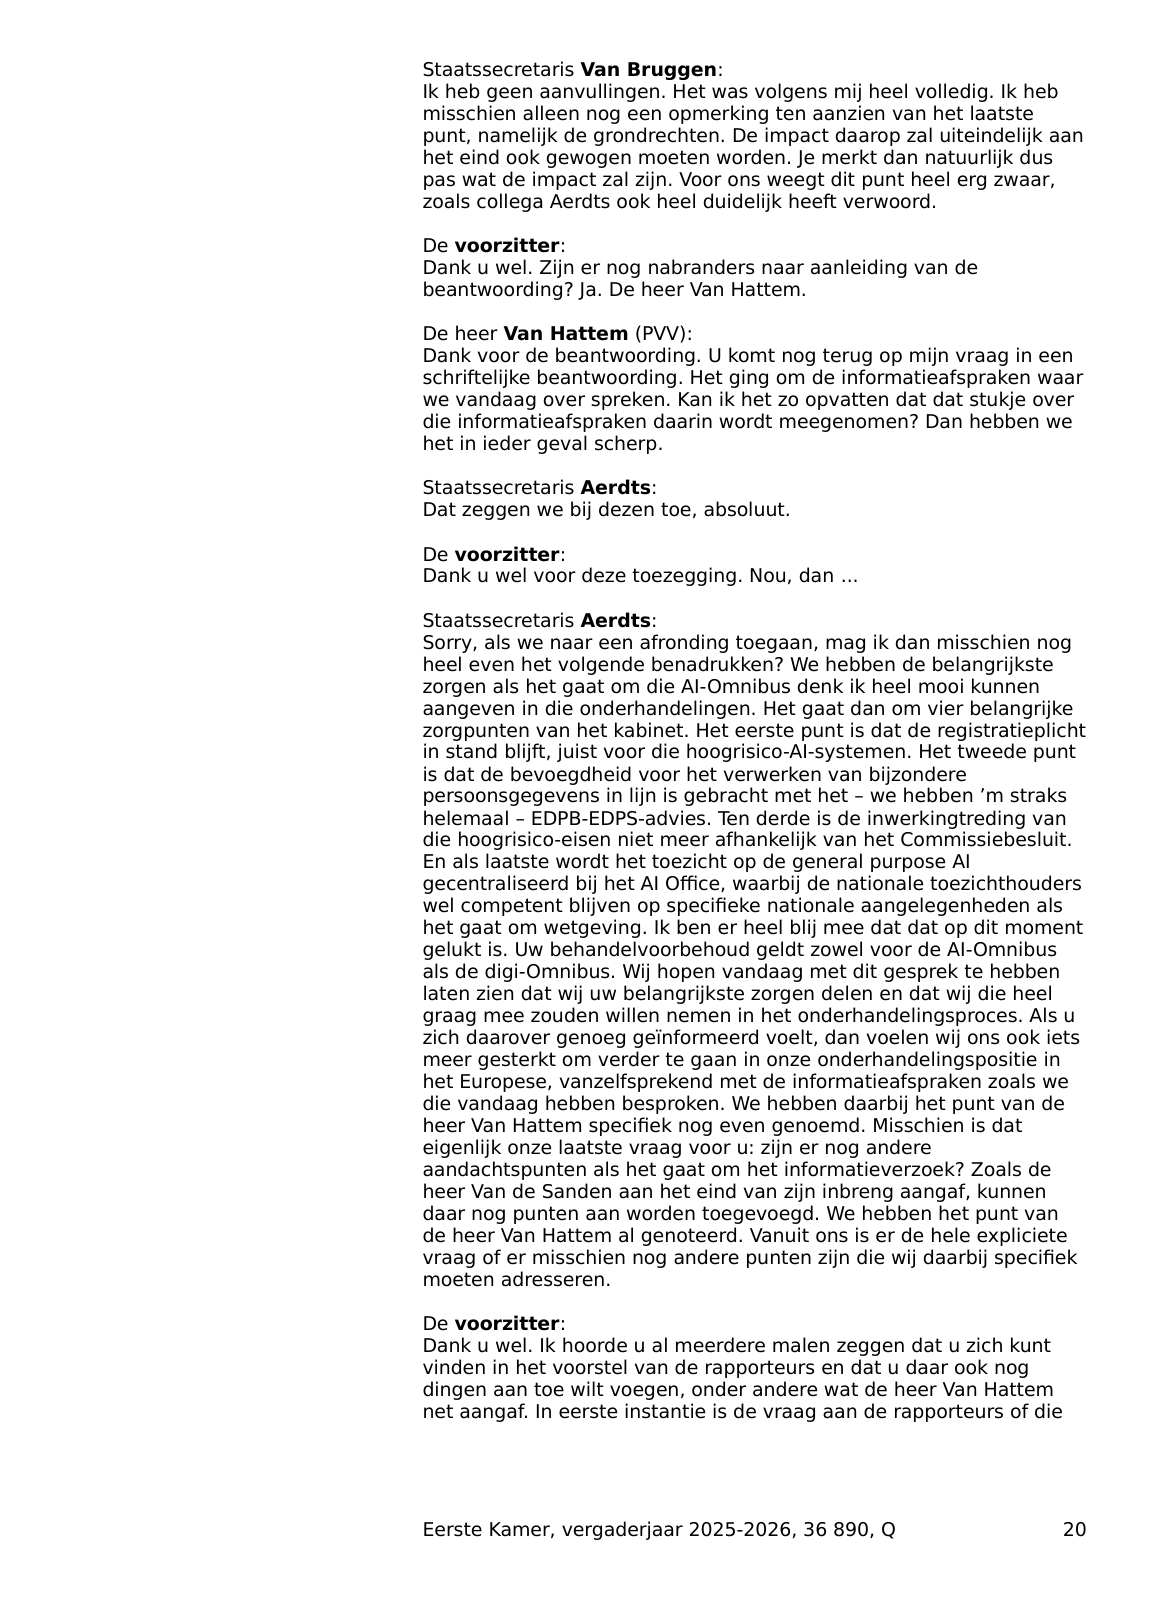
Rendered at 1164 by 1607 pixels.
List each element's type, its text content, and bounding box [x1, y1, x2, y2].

text De voorzitter: [422, 235, 1087, 257]
text Dank u wel. Zijn er nog nabranders naar aanleiding van de beantwoording? Ja. De heer Van Hattem. [422, 257, 1087, 301]
text Dat zeggen we bij dezen toe, absoluut. [422, 499, 1087, 521]
text Dank u wel. Ik hoorde u al meerdere malen zeggen dat u zich kunt vinden in het voorstel van de rapporteurs en dat u daar ook nog dingen aan toe wilt voegen, onder andere wat de heer Van Hattem net aangaf. In eerste instantie is de vraag aan de rapporteurs of die [422, 1335, 1087, 1423]
text Dank voor de beantwoording. U komt nog terug op mijn vraag in een schriftelijke beantwoording. Het ging om de informatieafspraken waar we vandaag over spreken. Kan ik het zo opvatten dat dat stukje over die informatieafspraken daarin wordt meegenomen? Dan hebben we het in ieder geval scherp. [422, 345, 1087, 455]
text Dank u wel voor deze toezegging. Nou, dan ... [422, 565, 1087, 587]
text Staatssecretaris Aerdts: [422, 477, 1087, 499]
text Staatssecretaris Van Bruggen: [422, 59, 1087, 81]
text Sorry, als we naar een afronding toegaan, mag ik dan misschien nog heel even het volgende benadrukken? We hebben de belangrijkste zorgen als het gaat om die AI-Omnibus denk ik heel mooi kunnen aangeven in die onderhandelingen. Het gaat dan om vier belangrijke zorgpunten van het kabinet. Het eerste punt is dat de registratieplicht in stand blijft, juist voor die hoogrisico-AI-systemen. Het tweede punt is dat de bevoegdheid voor het verwerken van bijzondere persoonsgegevens in lijn is gebracht met het – we hebben ’m straks helemaal – EDPB-EDPS-advies. Ten derde is de inwerkingtreding van die hoogrisico-eisen niet meer afhankelijk van het Commissiebesluit. En als laatste wordt het toezicht op de general purpose AI gecentraliseerd bij het AI Office, waarbij de nationale toezichthouders wel competent blijven op specifieke nationale aangelegenheden als het gaat om wetgeving. Ik ben er heel blij mee dat dat op dit moment gelukt is. Uw behandelvoorbehoud geldt zowel voor de AI-Omnibus als de digi-Omnibus. Wij hopen vandaag met dit gesprek te hebben laten zien dat wij uw belangrijkste zorgen delen en dat wij die heel graag mee zouden willen nemen in het onderhandelingsproces. Als u zich daarover genoeg geïnformeerd voelt, dan voelen wij ons ook iets meer gesterkt om verder te gaan in onze onderhandelingspositie in het Europese, vanzelfsprekend met de informatieafspraken zoals we die vandaag hebben besproken. We hebben daarbij het punt van de heer Van Hattem specifiek nog even genoemd. Misschien is dat eigenlijk onze laatste vraag voor u: zijn er nog andere aandachtspunten als het gaat om het informatieverzoek? Zoals de heer Van de Sanden aan het eind van zijn inbreng aangaf, kunnen daar nog punten aan worden toegevoegd. We hebben het punt van de heer Van Hattem al genoteerd. Vanuit ons is er de hele expliciete vraag of er misschien nog andere punten zijn die wij daarbij specifiek moeten adresseren. [422, 632, 1087, 1291]
text Staatssecretaris Aerdts: [422, 609, 1087, 632]
text De heer Van Hattem (PVV): [422, 323, 1087, 345]
text De voorzitter: [422, 543, 1087, 565]
text Ik heb geen aanvullingen. Het was volgens mij heel volledig. Ik heb misschien alleen nog een opmerking ten aanzien van het laatste punt, namelijk de grondrechten. De impact daarop zal uiteindelijk aan het eind ook gewogen moeten worden. Je merkt dan natuurlijk dus pas wat de impact zal zijn. Voor ons weegt dit punt heel erg zwaar, zoals collega Aerdts ook heel duidelijk heeft verwoord. [422, 81, 1087, 213]
text De voorzitter: [422, 1313, 1087, 1335]
